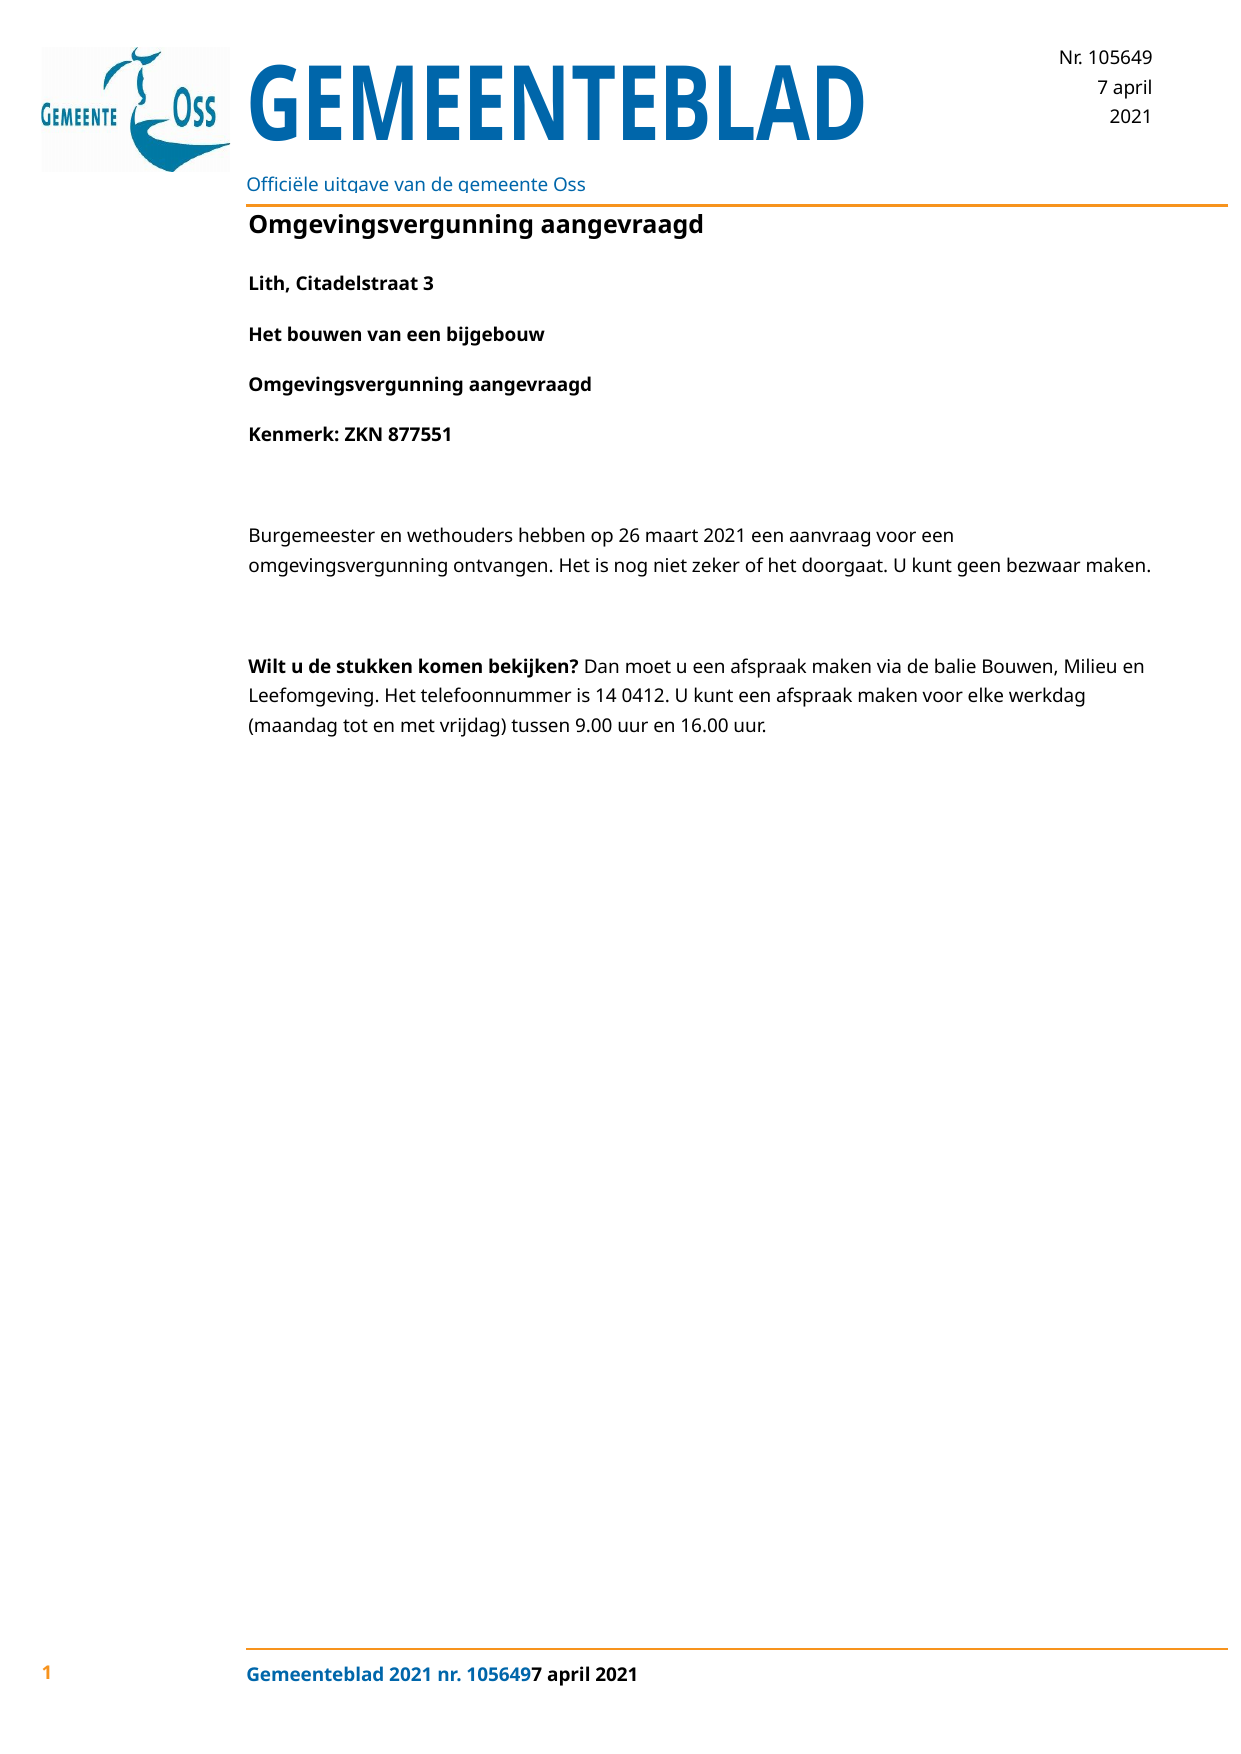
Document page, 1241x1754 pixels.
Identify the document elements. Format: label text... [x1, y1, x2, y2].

text Omgevingsvergunning aangevraagd [248, 371, 1152, 397]
picture [41, 47, 231, 172]
text Burgemeester en wethouders hebben op 26 maart 2021 een aanvraag voor een omgevingsvergunning ontvangen. Het is nog niet zeker of het doorgaat. U kunt geen bezwaar maken. [248, 522, 1152, 578]
text Omgevingsvergunning aangevraagd [248, 207, 1152, 241]
text Het bouwen van een bijgebouw [248, 321, 1152, 346]
text Lith, Citadelstraat 3 [248, 270, 1152, 296]
text Wilt u de stukken komen bekijken? Dan moet u een afspraak maken via de balie Bouwen, Milieu en Leefomgeving. Het telefoonnummer is 14 0412. U kunt een afspraak maken voor elke werkdag (maandag tot en met vrijdag) tussen 9.00 uur en 16.00 uur. [248, 653, 1152, 738]
text Kenmerk: ZKN 877551 [248, 422, 1152, 447]
